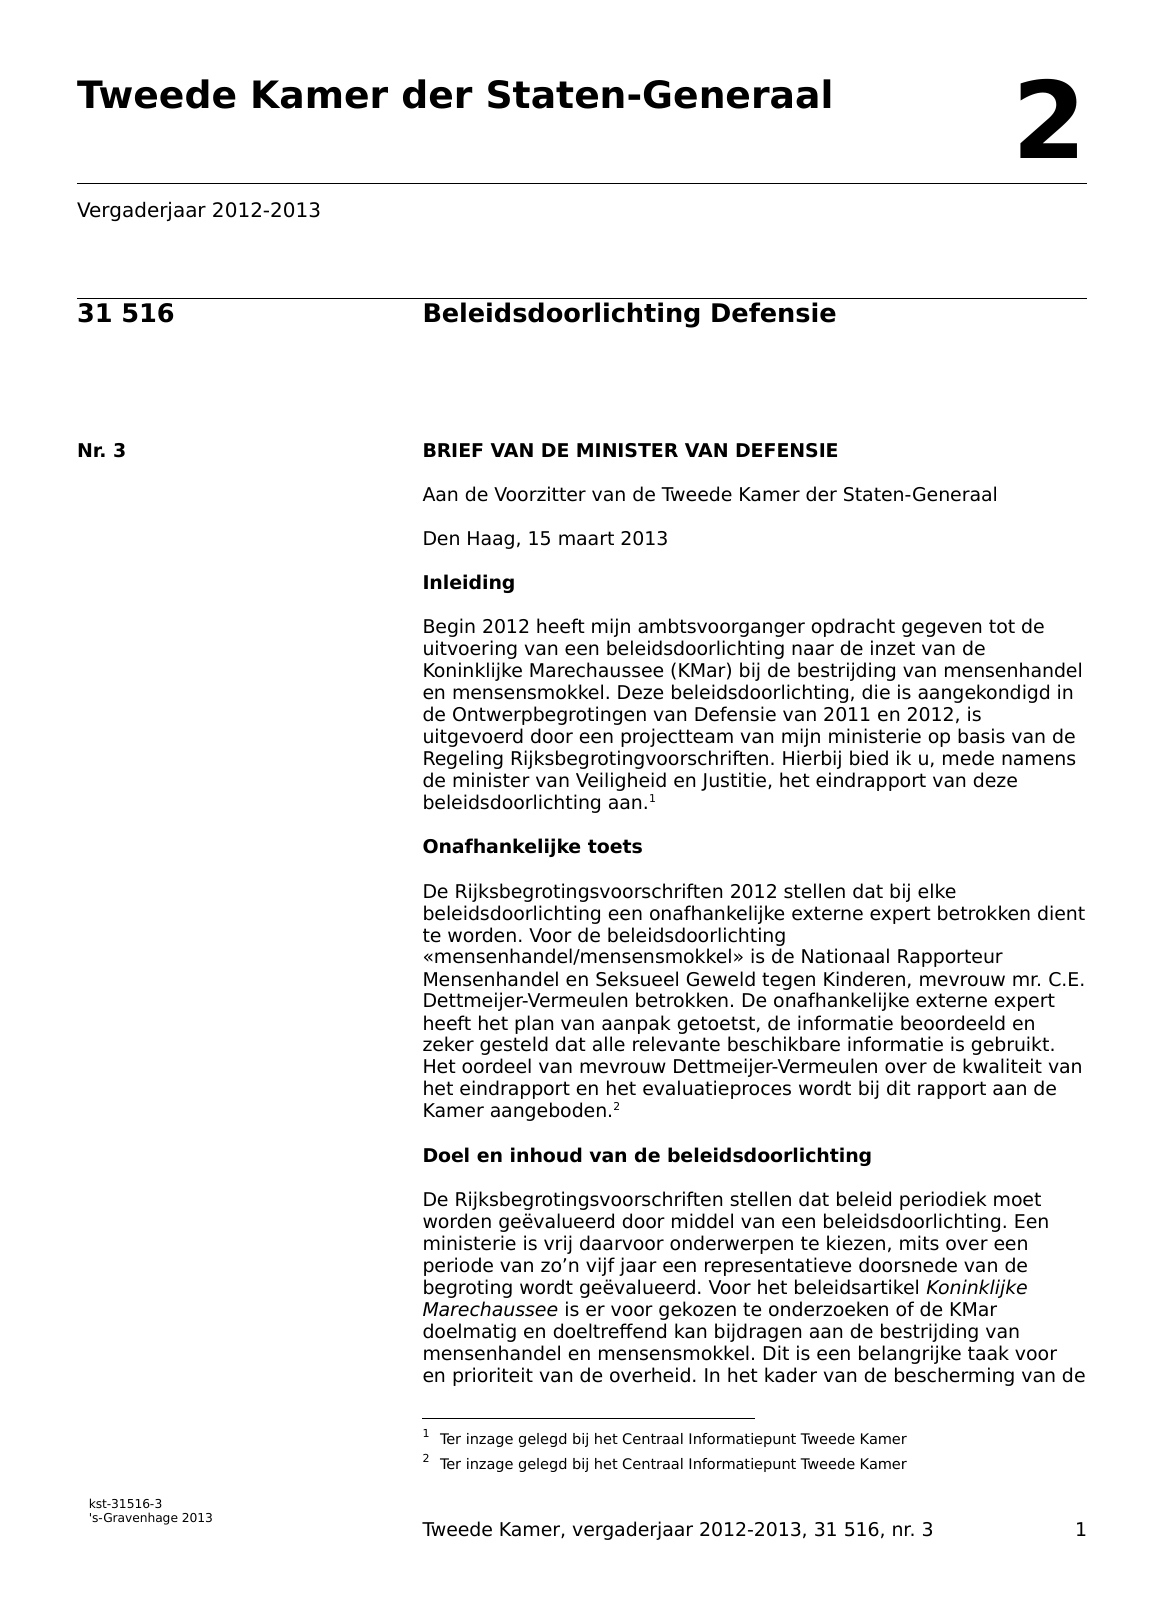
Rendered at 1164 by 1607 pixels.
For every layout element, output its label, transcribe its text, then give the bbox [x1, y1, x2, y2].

table_header Tweede Kamer der Staten-Generaal [77, 59, 886, 183]
text Den Haag, 15 maart 2013 [422, 528, 1087, 550]
subtitle Nr. 3 BRIEF VAN DE MINISTER VAN DEFENSIE [77, 440, 1087, 462]
subtitle Doel en inhoud van de beleidsdoorlichting [422, 1144, 1087, 1166]
subtitle Onafhankelijke toets [422, 836, 1087, 858]
text De Rijksbegrotingsvoorschriften 2012 stellen dat bij elke beleidsdoorlichting een onafhankelijke externe expert betrokken dient te worden. Voor de beleidsdoorlichting «mensenhandel/mensensmokkel» is de Nationaal Rapporteur Mensenhandel en Seksueel Geweld tegen Kinderen, mevrouw mr. C.E. Dettmeijer-Vermeulen betrokken. De onafhankelijke externe expert heeft het plan van aanpak getoetst, de informatie beoordeeld en zeker gesteld dat alle relevante beschikbare informatie is gebruikt. Het oordeel van mevrouw Dettmeijer-Vermeulen over de kwaliteit van het eindrapport en het evaluatieproces wordt bij dit rapport aan de Kamer aangeboden. [422, 881, 1087, 1122]
text 's-Gravenhage 2013 [88, 1511, 323, 1525]
text De Rijksbegrotingsvoorschriften stellen dat beleid periodiek moet worden geëvalueerd door middel van een beleidsdoorlichting. Een ministerie is vrij daarvoor onderwerpen te kiezen, mits over een periode van zo’n vijf jaar een representatieve doorsnede van de begroting wordt geëvalueerd. Voor het beleidsartikel Koninklijke Marechaussee is er voor gekozen te onderzoeken of de KMar doelmatig en doeltreffend kan bijdragen aan de bestrijding van mensenhandel en mensensmokkel. Dit is een belangrijke taak voor en prioriteit van de overheid. In het kader van de bescherming van de [422, 1189, 1087, 1386]
text Aan de Voorzitter van de Tweede Kamer der Staten-Generaal [422, 484, 1087, 506]
text kst-31516-3 [88, 1497, 323, 1511]
subtitle Inleiding [422, 572, 1087, 594]
text Ter inzage gelegd bij het Centraal Informatiepunt Tweede Kamer [422, 1427, 1087, 1449]
subtitle 31 516 Beleidsdoorlichting Defensie [77, 299, 1087, 329]
table_cell Vergaderjaar 2012-2013 [77, 184, 1087, 298]
text Ter inzage gelegd bij het Centraal Informatiepunt Tweede Kamer [422, 1452, 1087, 1474]
text Begin 2012 heeft mijn ambtsvoorganger opdracht gegeven tot de uitvoering van een beleidsdoorlichting naar de inzet van de Koninklijke Marechaussee (KMar) bij de bestrijding van mensenhandel en mensensmokkel. Deze beleidsdoorlichting, die is aangekondigd in de Ontwerpbegrotingen van Defensie van 2011 en 2012, is uitgevoerd door een projectteam van mijn ministerie op basis van de Regeling Rijksbegrotingvoorschriften. Hierbij bied ik u, mede namens de minister van Veiligheid en Justitie, het eindrapport van deze beleidsdoorlichting aan. [422, 616, 1087, 814]
table_header 2 [886, 59, 1087, 183]
